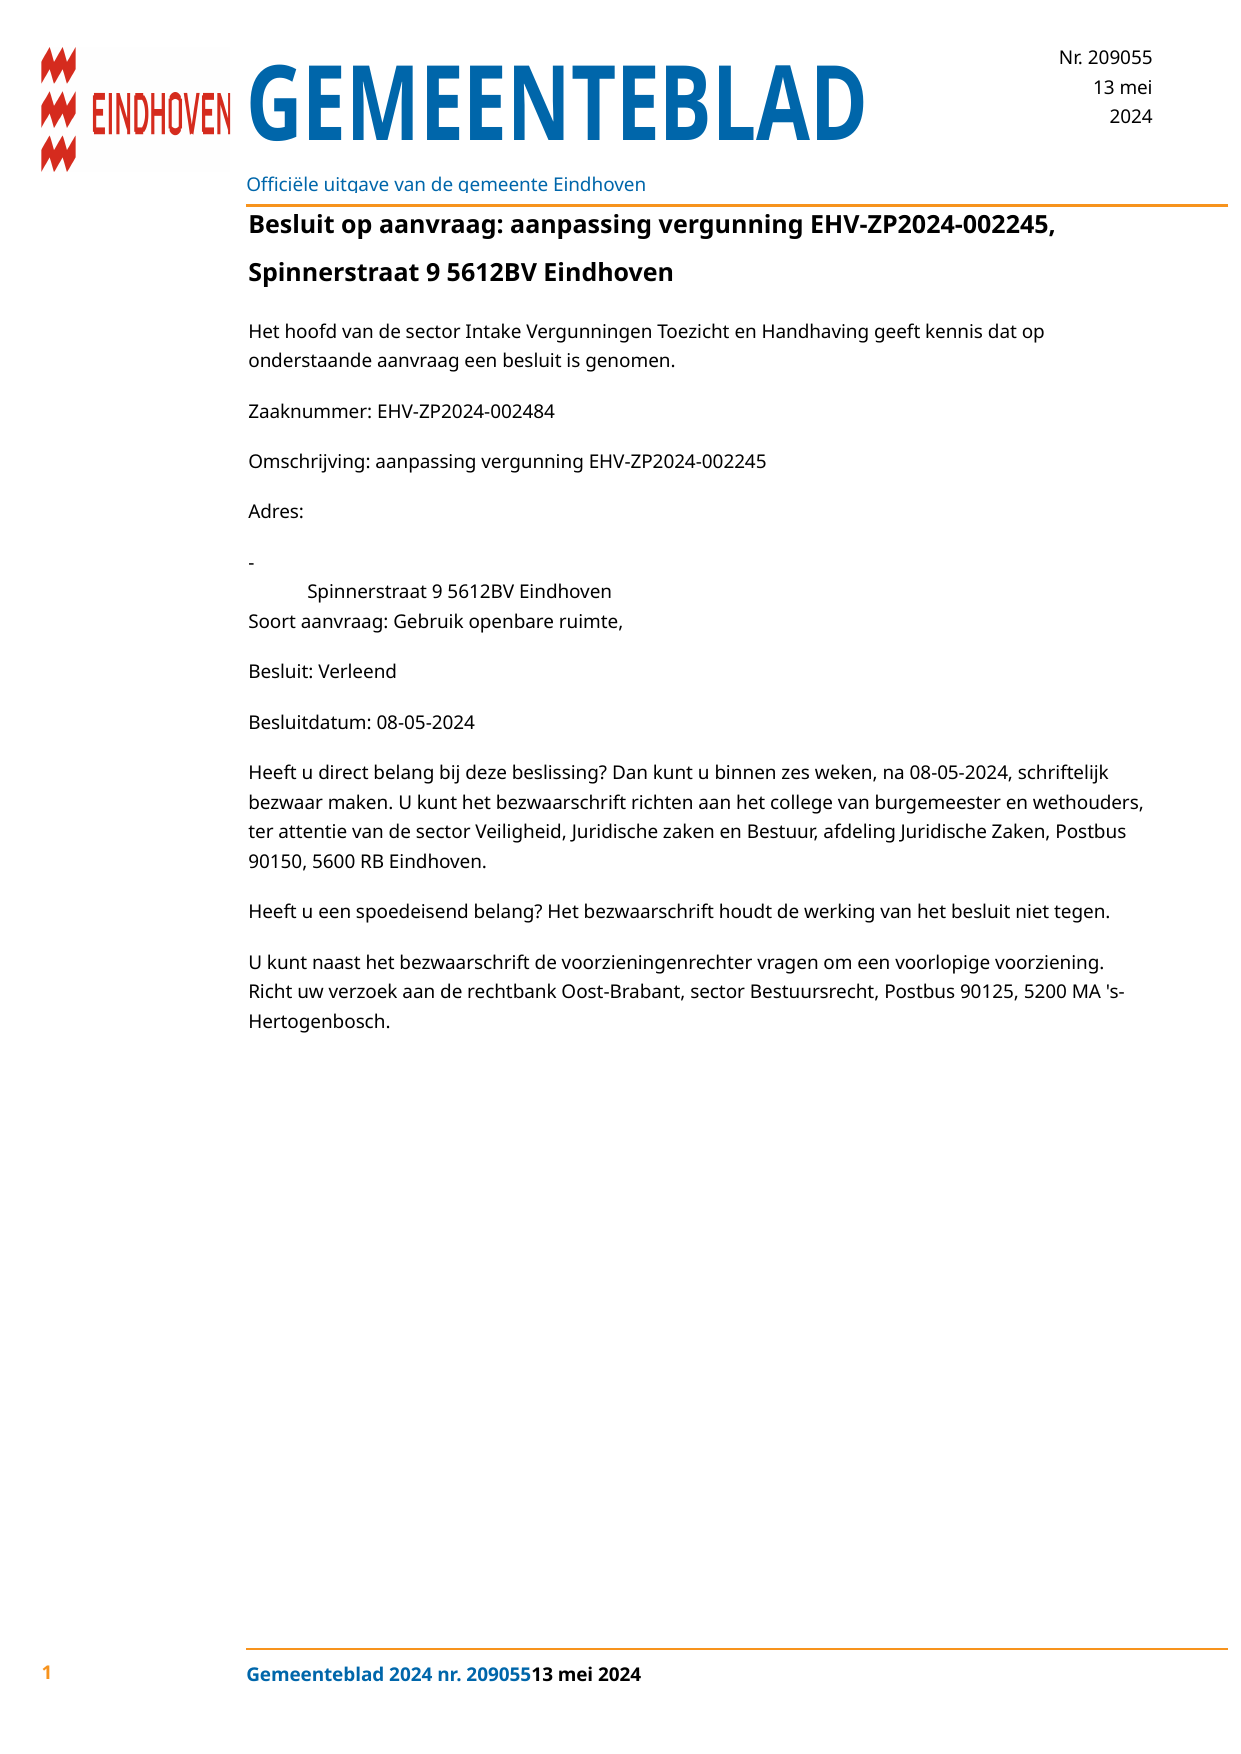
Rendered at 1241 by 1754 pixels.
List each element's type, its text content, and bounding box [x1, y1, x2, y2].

text Besluit op aanvraag: aanpassing vergunning EHV-ZP2024-002245, Spinnerstraat 9 5612BV Eindhoven [248, 207, 1152, 288]
text Omschrijving: aanpassing vergunning EHV-ZP2024-002245 [248, 448, 1152, 474]
text Besluitdatum: 08-05-2024 [248, 709, 1152, 735]
text Besluit: Verleend [248, 659, 1152, 684]
text Heeft u direct belang bij deze beslissing? Dan kunt u binnen zes weken, na 08-05-2024, schriftelijk bezwaar maken. U kunt het bezwaarschrift richten aan het college van burgemeester en wethouders, ter attentie van de sector Veiligheid, Juridische zaken en Bestuur, afdeling Juridische Zaken, Postbus 90150, 5600 RB Eindhoven. [248, 759, 1152, 874]
text Zaaknummer: EHV-ZP2024-002484 [248, 398, 1152, 424]
text Heeft u een spoedeisend belang? Het bezwaarschrift houdt de werking van het besluit niet tegen. [248, 899, 1152, 924]
text Het hoofd van de sector Intake Vergunningen Toezicht en Handhaving geeft kennis dat op onderstaande aanvraag een besluit is genomen. [248, 318, 1152, 373]
text Soort aanvraag: Gebruik openbare ruimte, [248, 608, 1152, 634]
list Spinnerstraat 9 5612BV Eindhoven [248, 579, 1152, 604]
text Adres: [248, 499, 1152, 524]
picture [41, 47, 231, 172]
text U kunt naast het bezwaarschrift de voorzieningenrechter vragen om een voorlopige voorziening. Richt uw verzoek aan de rechtbank Oost-Brabant, sector Bestuursrecht, Postbus 90125, 5200 MA 's-Hertogenbosch. [248, 949, 1152, 1034]
